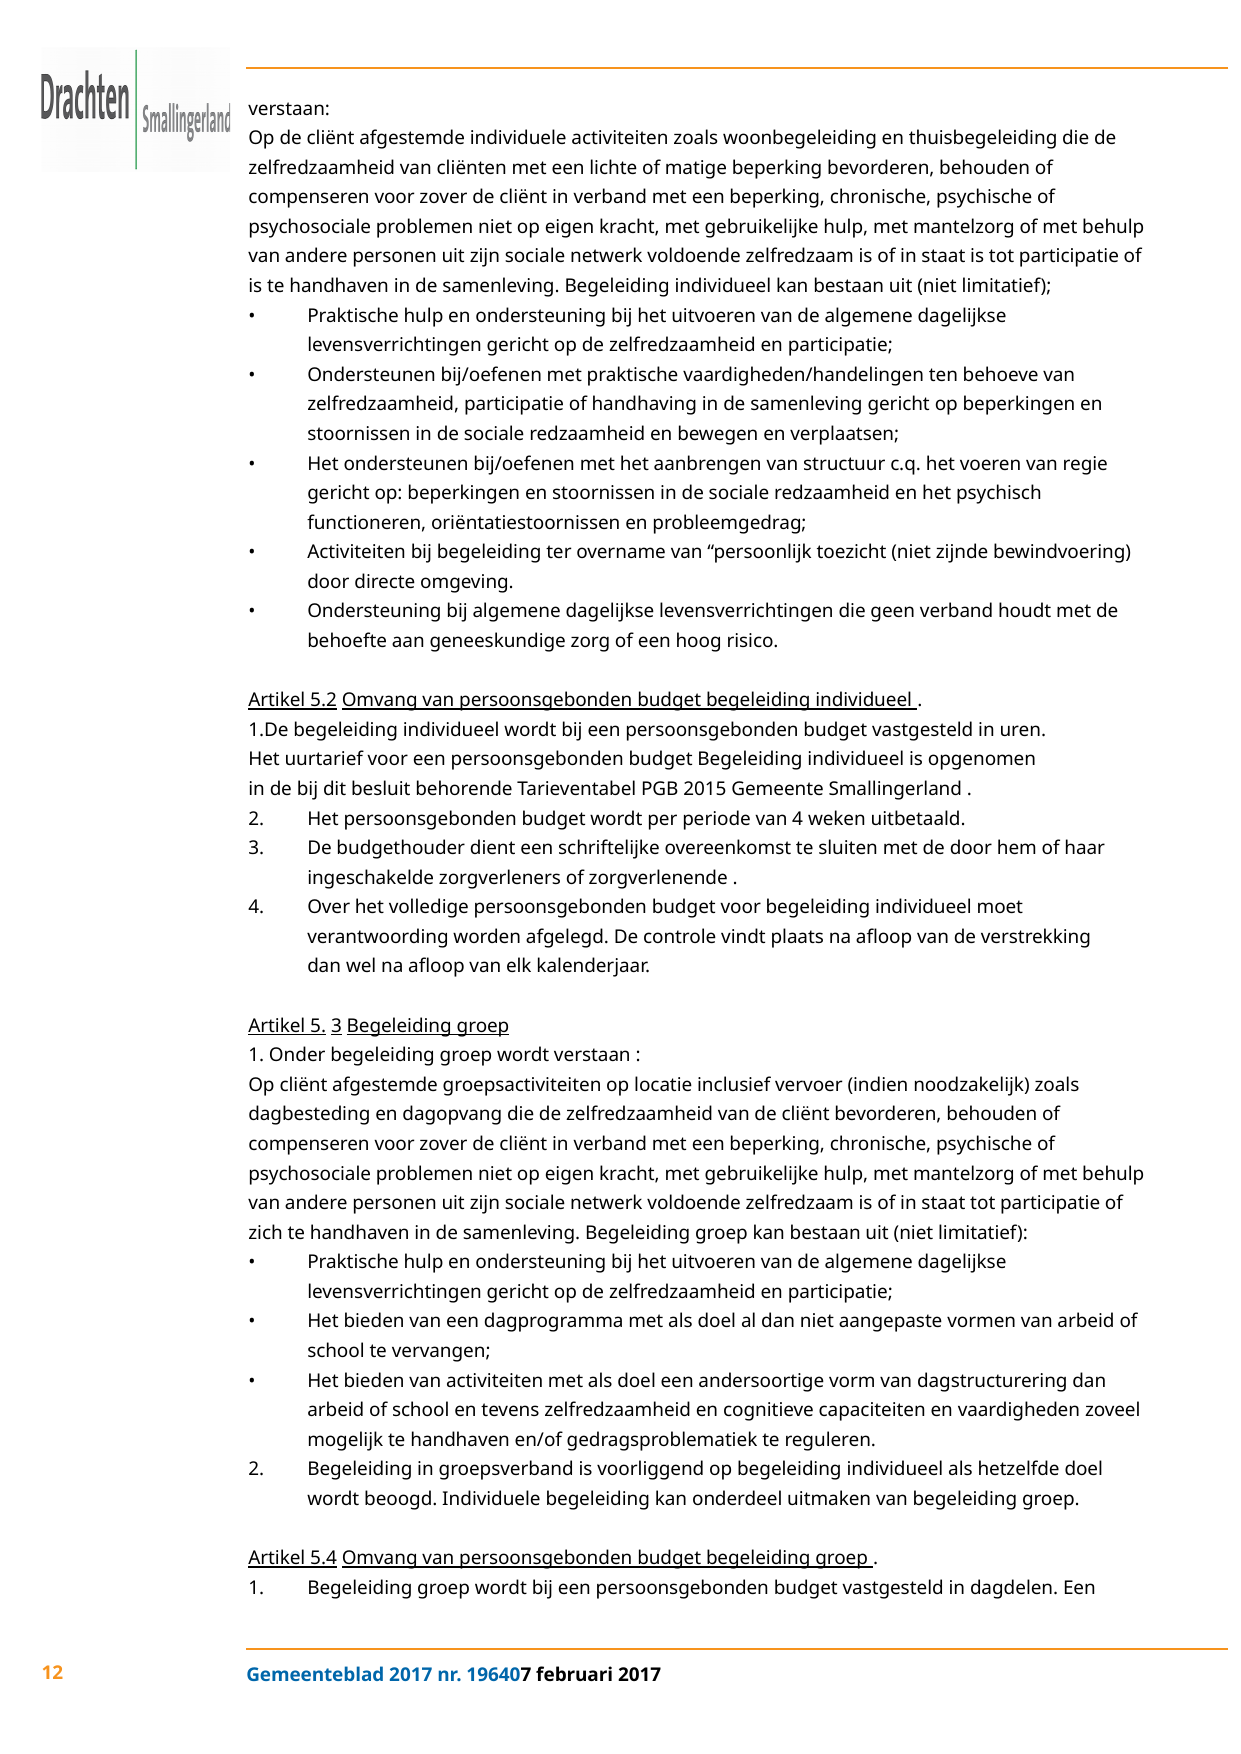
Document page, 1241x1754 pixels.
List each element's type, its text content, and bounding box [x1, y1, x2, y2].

list Ondersteuning bij algemene dagelijkse levensverrichtingen die geen verband houdt met de behoefte aan geneeskundige zorg of een hoog risico. [248, 598, 1152, 653]
list Activiteiten bij begeleiding ter overname van “persoonlijk toezicht (niet zijnde bewindvoering) door directe omgeving. [248, 538, 1152, 594]
list Het bieden van activiteiten met als doel een andersoortige vorm van dagstructurering dan arbeid of school en tevens zelfredzaamheid en cognitieve capaciteiten en vaardigheden zoveel mogelijk te handhaven en/of gedragsproblematiek te reguleren. [248, 1367, 1152, 1452]
list Begeleiding in groepsverband is voorliggend op begeleiding individueel als hetzelfde doel wordt beoogd. Individuele begeleiding kan onderdeel uitmaken van begeleiding groep. [248, 1456, 1152, 1511]
text Artikel 5.4 Omvang van persoonsgebonden budget begeleiding groep . [248, 1544, 1152, 1570]
text Op cliënt afgestemde groepsactiviteiten op locatie inclusief vervoer (indien noodzakelijk) zoals dagbesteding en dagopvang die de zelfredzaamheid van de cliënt bevorderen, behouden of compenseren voor zover de cliënt in verband met een beperking, chronische, psychische of psychosociale problemen niet op eigen kracht, met gebruikelijke hulp, met mantelzorg of met behulp van andere personen uit zijn sociale netwerk voldoende zelfredzaam is of in staat tot participatie of zich te handhaven in de samenleving. Begeleiding groep kan bestaan uit (niet limitatief): [248, 1071, 1152, 1245]
list Ondersteunen bij/oefenen met praktische vaardigheden/handelingen ten behoeve van zelfredzaamheid, participatie of handhaving in de samenleving gericht op beperkingen en stoornissen in de sociale redzaamheid en bewegen en verplaatsen; [248, 361, 1152, 446]
list Begeleiding groep wordt bij een persoonsgebonden budget vastgesteld in dagdelen. Een [248, 1574, 1152, 1600]
list dan wel na afloop van elk kalenderjaar. [248, 953, 1152, 978]
text 1.De begeleiding individueel wordt bij een persoonsgebonden budget vastgesteld in uren. [248, 716, 1152, 742]
text Op de cliënt afgestemde individuele activiteiten zoals woonbegeleiding en thuisbegeleiding die de zelfredzaamheid van cliënten met een lichte of matige beperking bevorderen, behouden of compenseren voor zover de cliënt in verband met een beperking, chronische, psychische of psychosociale problemen niet op eigen kracht, met gebruikelijke hulp, met mantelzorg of met behulp van andere personen uit zijn sociale netwerk voldoende zelfredzaam is of in staat is tot participatie of is te handhaven in de samenleving. Begeleiding individueel kan bestaan uit (niet limitatief); [248, 124, 1152, 298]
text Het uurtarief voor een persoonsgebonden budget Begeleiding individueel is opgenomen [248, 746, 1152, 771]
list ingeschakelde zorgverleners of zorgverlenende . [248, 864, 1152, 890]
list Praktische hulp en ondersteuning bij het uitvoeren van de algemene dagelijkse levensverrichtingen gericht op de zelfredzaamheid en participatie; [248, 1248, 1152, 1304]
text Artikel 5. 3 Begeleiding groep [248, 1012, 1152, 1038]
picture [41, 47, 231, 172]
list Over het volledige persoonsgebonden budget voor begeleiding individueel moet [248, 893, 1152, 919]
list verantwoording worden afgelegd. De controle vindt plaats na afloop van de verstrekking [248, 923, 1152, 949]
list Het bieden van een dagprogramma met als doel al dan niet aangepaste vormen van arbeid of school te vervangen; [248, 1308, 1152, 1363]
text 1. Onder begeleiding groep wordt verstaan : [248, 1041, 1152, 1067]
list Het ondersteunen bij/oefenen met het aanbrengen van structuur c.q. het voeren van regie gericht op: beperkingen en stoornissen in de sociale redzaamheid en het psychisch functioneren, oriëntatiestoornissen en probleemgedrag; [248, 450, 1152, 535]
list Het persoonsgebonden budget wordt per periode van 4 weken uitbetaald. [248, 805, 1152, 831]
text Artikel 5.2 Omvang van persoonsgebonden budget begeleiding individueel . [248, 686, 1152, 712]
list De budgethouder dient een schriftelijke overeenkomst te sluiten met de door hem of haar [248, 834, 1152, 860]
text in de bij dit besluit behorende Tarieventabel PGB 2015 Gemeente Smallingerland . [248, 775, 1152, 801]
list Praktische hulp en ondersteuning bij het uitvoeren van de algemene dagelijkse levensverrichtingen gericht op de zelfredzaamheid en participatie; [248, 302, 1152, 357]
text verstaan: [248, 95, 1152, 121]
